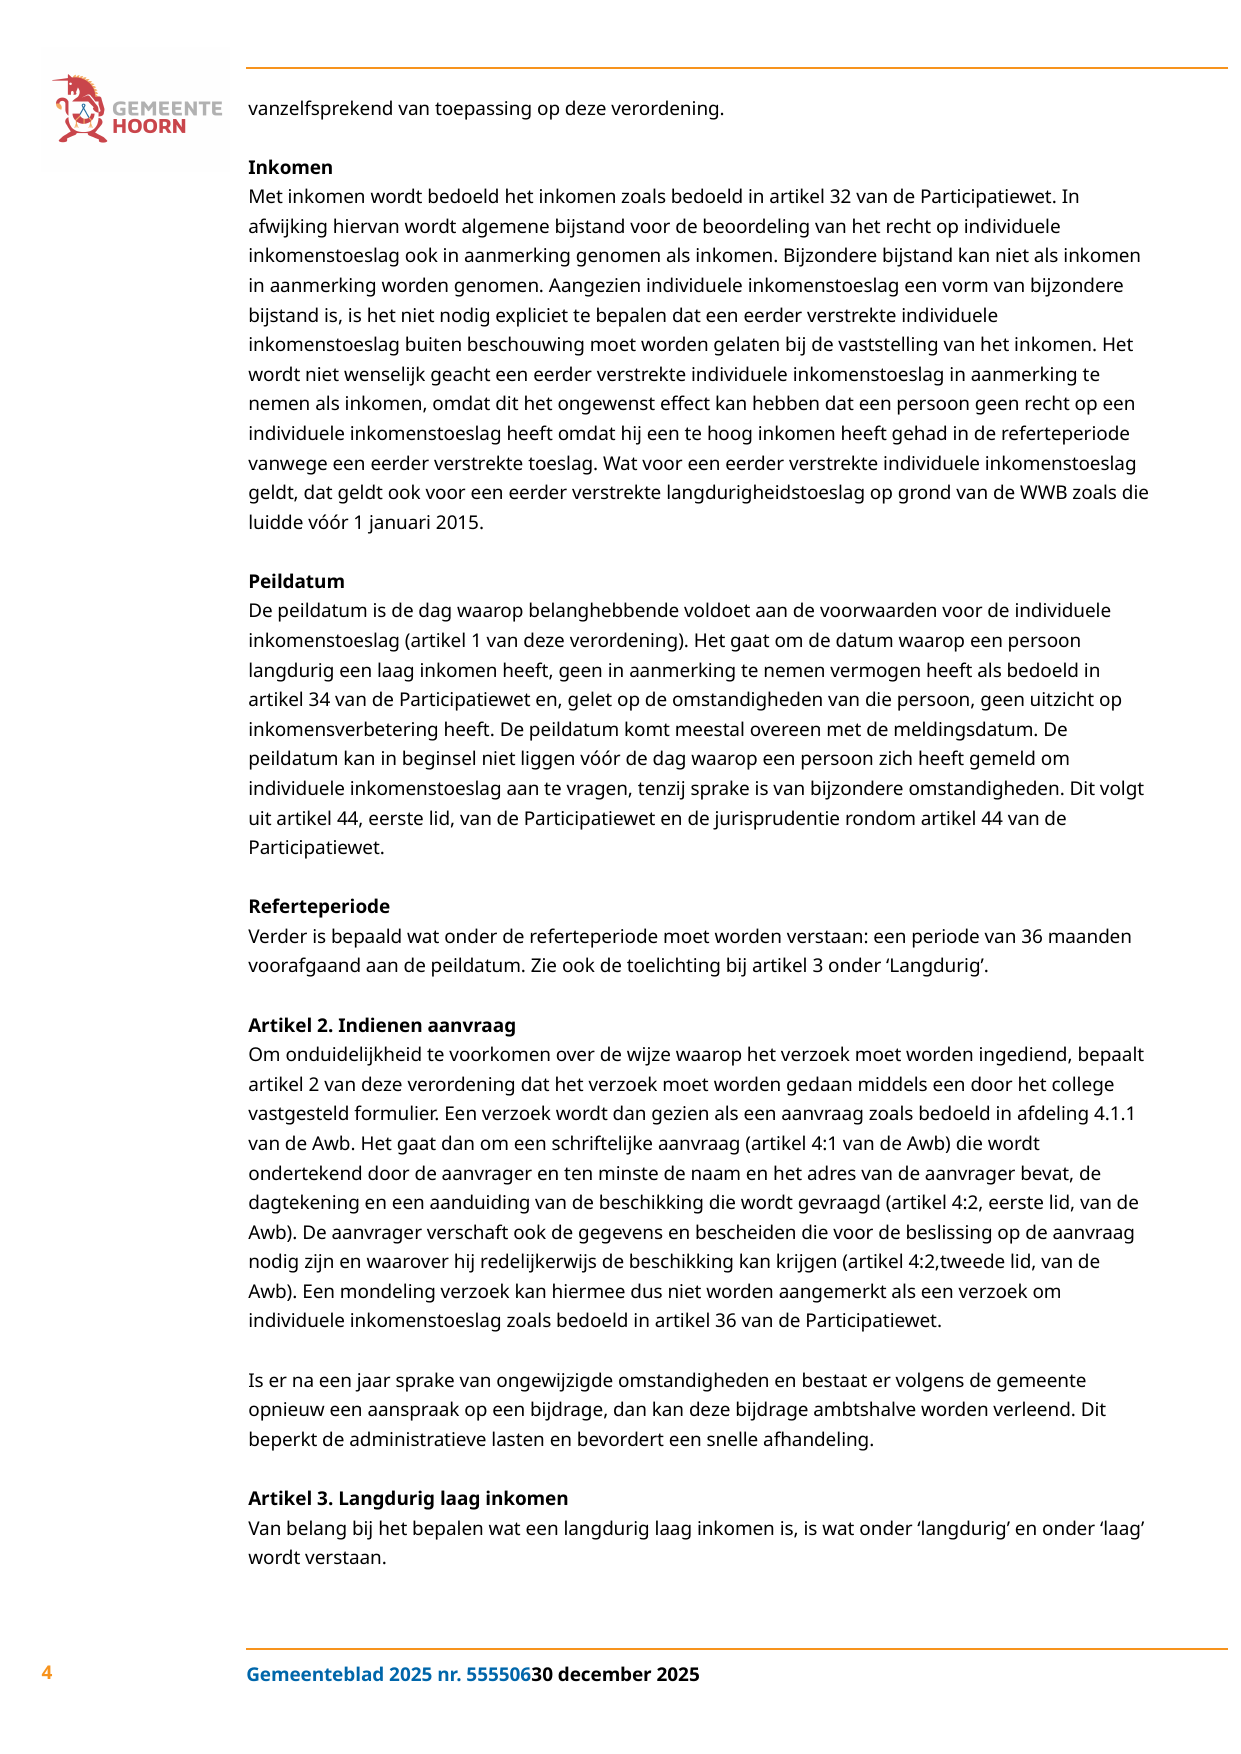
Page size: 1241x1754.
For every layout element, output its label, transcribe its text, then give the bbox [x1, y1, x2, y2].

text Verder is bepaald wat onder de referteperiode moet worden verstaan: een periode van 36 maanden voorafgaand aan de peildatum. Zie ook de toelichting bij artikel 3 onder ‘Langdurig’. [248, 923, 1152, 978]
text Artikel 2. Indienen aanvraag [248, 1012, 1152, 1038]
text vanzelfsprekend van toepassing op deze verordening. [248, 95, 1152, 121]
text Om onduidelijkheid te voorkomen over de wijze waarop het verzoek moet worden ingediend, bepaalt artikel 2 van deze verordening dat het verzoek moet worden gedaan middels een door het college vastgesteld formulier. Een verzoek wordt dan gezien als een aanvraag zoals bedoeld in afdeling 4.1.1 van de Awb. Het gaat dan om een schriftelijke aanvraag (artikel 4:1 van de Awb) die wordt ondertekend door de aanvrager en ten minste de naam en het adres van de aanvrager bevat, de dagtekening en een aanduiding van de beschikking die wordt gevraagd (artikel 4:2, eerste lid, van de Awb). De aanvrager verschaft ook de gegevens en bescheiden die voor de beslissing op de aanvraag nodig zijn en waarover hij redelijkerwijs de beschikking kan krijgen (artikel 4:2,tweede lid, van de Awb). Een mondeling verzoek kan hiermee dus niet worden aangemerkt als een verzoek om individuele inkomenstoeslag zoals bedoeld in artikel 36 van de Participatiewet. [248, 1041, 1152, 1333]
text Met inkomen wordt bedoeld het inkomen zoals bedoeld in artikel 32 van de Participatiewet. In afwijking hiervan wordt algemene bijstand voor de beoordeling van het recht op individuele inkomenstoeslag ook in aanmerking genomen als inkomen. Bijzondere bijstand kan niet als inkomen in aanmerking worden genomen. Aangezien individuele inkomenstoeslag een vorm van bijzondere bijstand is, is het niet nodig expliciet te bepalen dat een eerder verstrekte individuele inkomenstoeslag buiten beschouwing moet worden gelaten bij de vaststelling van het inkomen. Het wordt niet wenselijk geacht een eerder verstrekte individuele inkomenstoeslag in aanmerking te nemen als inkomen, omdat dit het ongewenst effect kan hebben dat een persoon geen recht op een individuele inkomenstoeslag heeft omdat hij een te hoog inkomen heeft gehad in de referteperiode vanwege een eerder verstrekte toeslag. Wat voor een eerder verstrekte individuele inkomenstoeslag geldt, dat geldt ook voor een eerder verstrekte langdurigheidstoeslag op grond van de WWB zoals die luidde vóór 1 januari 2015. [248, 183, 1152, 535]
text Peildatum [248, 568, 1152, 594]
text Inkomen [248, 154, 1152, 180]
text Van belang bij het bepalen wat een langdurig laag inkomen is, is wat onder ‘langdurig’ en onder ‘laag’ wordt verstaan. [248, 1515, 1152, 1570]
text De peildatum is de dag waarop belanghebbende voldoet aan de voorwaarden voor de individuele inkomenstoeslag (artikel 1 van deze verordening). Het gaat om de datum waarop een persoon langdurig een laag inkomen heeft, geen in aanmerking te nemen vermogen heeft als bedoeld in artikel 34 van de Participatiewet en, gelet op de omstandigheden van die persoon, geen uitzicht op inkomensverbetering heeft. De peildatum komt meestal overeen met de meldingsdatum. De peildatum kan in beginsel niet liggen vóór de dag waarop een persoon zich heeft gemeld om individuele inkomenstoeslag aan te vragen, tenzij sprake is van bijzondere omstandigheden. Dit volgt uit artikel 44, eerste lid, van de Participatiewet en de jurisprudentie rondom artikel 44 van de Participatiewet. [248, 598, 1152, 860]
text Artikel 3. Langdurig laag inkomen [248, 1485, 1152, 1511]
text Is er na een jaar sprake van ongewijzigde omstandigheden en bestaat er volgens de gemeente opnieuw een aanspraak op een bijdrage, dan kan deze bijdrage ambtshalve worden verleend. Dit beperkt de administratieve lasten en bevordert een snelle afhandeling. [248, 1367, 1152, 1452]
picture [41, 47, 231, 172]
text Referteperiode [248, 893, 1152, 919]
